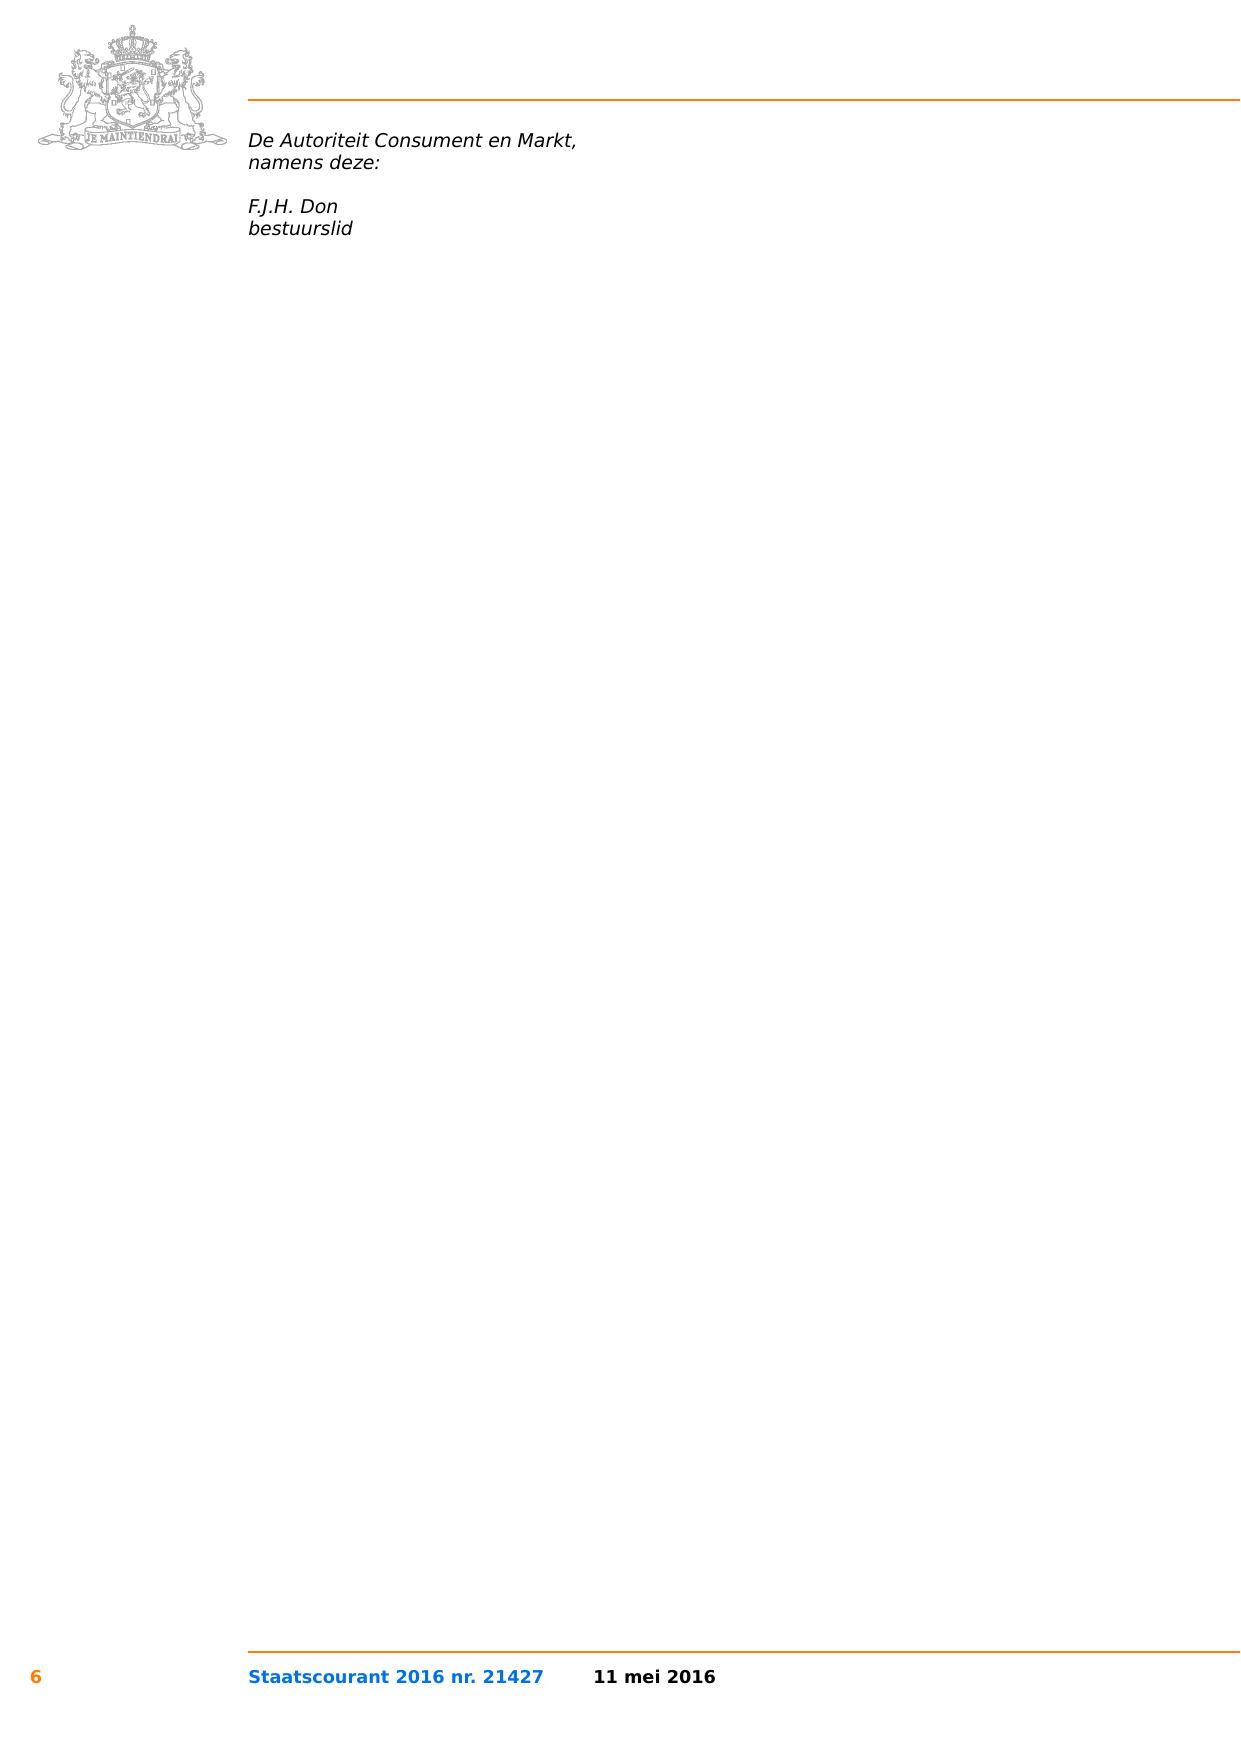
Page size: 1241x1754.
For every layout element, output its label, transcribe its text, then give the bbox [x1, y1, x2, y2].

picture [38, 25, 227, 150]
text De Autoriteit Consument en Markt, namens deze: F.J.H. Don bestuurslid [248, 130, 1163, 240]
